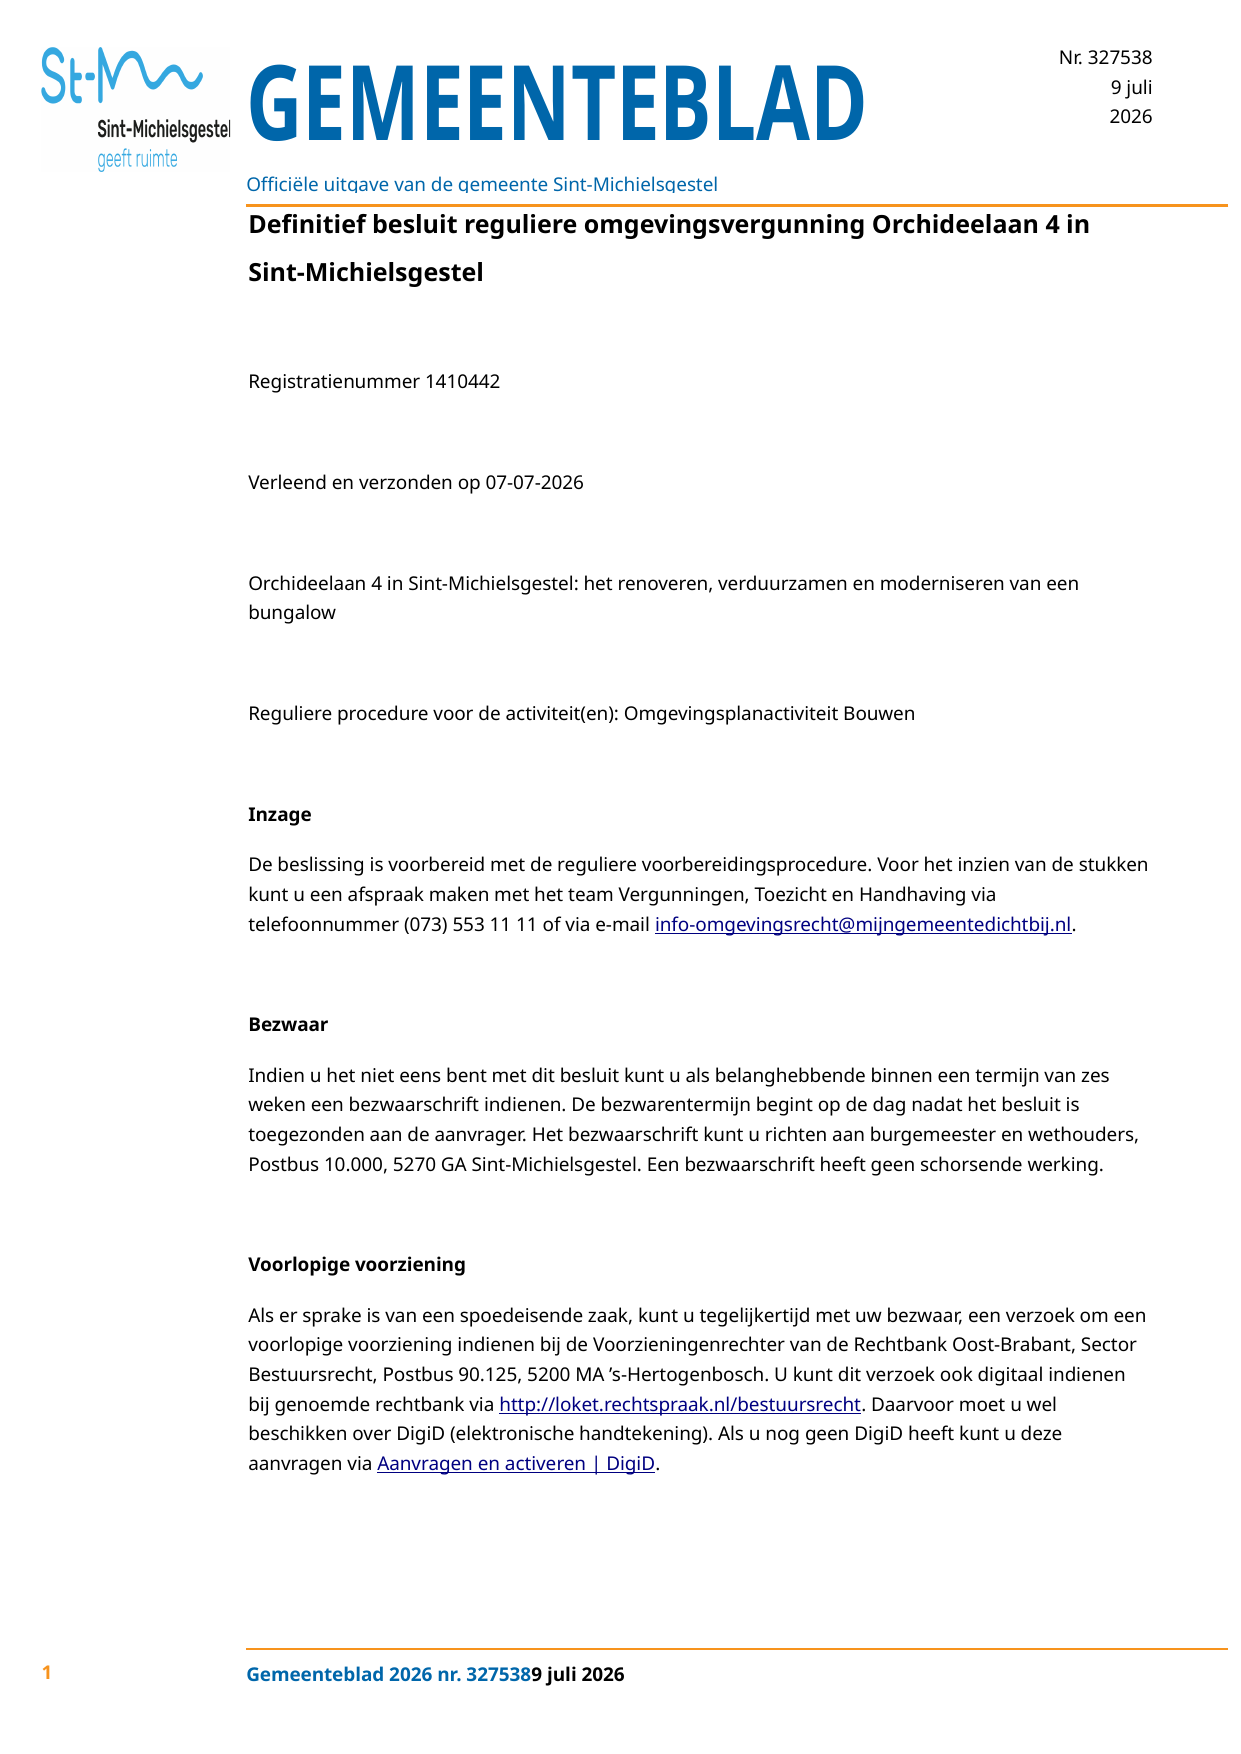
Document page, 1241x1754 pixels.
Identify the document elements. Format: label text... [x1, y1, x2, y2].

text Inzage [248, 801, 1152, 827]
text Registratienummer 1410442 [248, 368, 1152, 394]
text Orchideelaan 4 in Sint-Michielsgestel: het renoveren, verduurzamen en moderniseren van een bungalow [248, 570, 1152, 625]
text Reguliere procedure voor de activiteit(en): Omgevingsplanactiviteit Bouwen [248, 700, 1152, 726]
text Voorlopige voorziening [248, 1252, 1152, 1277]
text Indien u het niet eens bent met dit besluit kunt u als belanghebbende binnen een termijn van zes weken een bezwaarschrift indienen. De bezwarentermijn begint op de dag nadat het besluit is toegezonden aan de aanvrager. Het bezwaarschrift kunt u richten aan burgemeester en wethouders, Postbus 10.000, 5270 GA Sint-Michielsgestel. Een bezwaarschrift heeft geen schorsende werking. [248, 1062, 1152, 1177]
text Definitief besluit reguliere omgevingsvergunning Orchideelaan 4 in Sint-Michielsgestel [248, 207, 1152, 288]
text Als er sprake is van een spoedeisende zaak, kunt u tegelijkertijd met uw bezwaar, een verzoek om een voorlopige voorziening indienen bij de Voorzieningenrechter van de Rechtbank Oost-Brabant, Sector Bestuursrecht, Postbus 90.125, 5200 MA ’s-Hertogenbosch. U kunt dit verzoek ook digitaal indienen bij genoemde rechtbank via http://loket.rechtspraak.nl/bestuursrecht. Daarvoor moet u wel beschikken over DigiD (elektronische handtekening). Als u nog geen DigiD heeft kunt u deze aanvragen via Aanvragen en activeren | DigiD. [248, 1302, 1152, 1476]
text Bezwaar [248, 1012, 1152, 1037]
picture [41, 47, 231, 172]
text Verleend en verzonden op 07-07-2026 [248, 469, 1152, 495]
text De beslissing is voorbereid met de reguliere voorbereidingsprocedure. Voor het inzien van de stukken kunt u een afspraak maken met het team Vergunningen, Toezicht en Handhaving via telefoonnummer (073) 553 11 11 of via e-mail info-omgevingsrecht@mijngemeentedichtbij.nl. [248, 852, 1152, 937]
